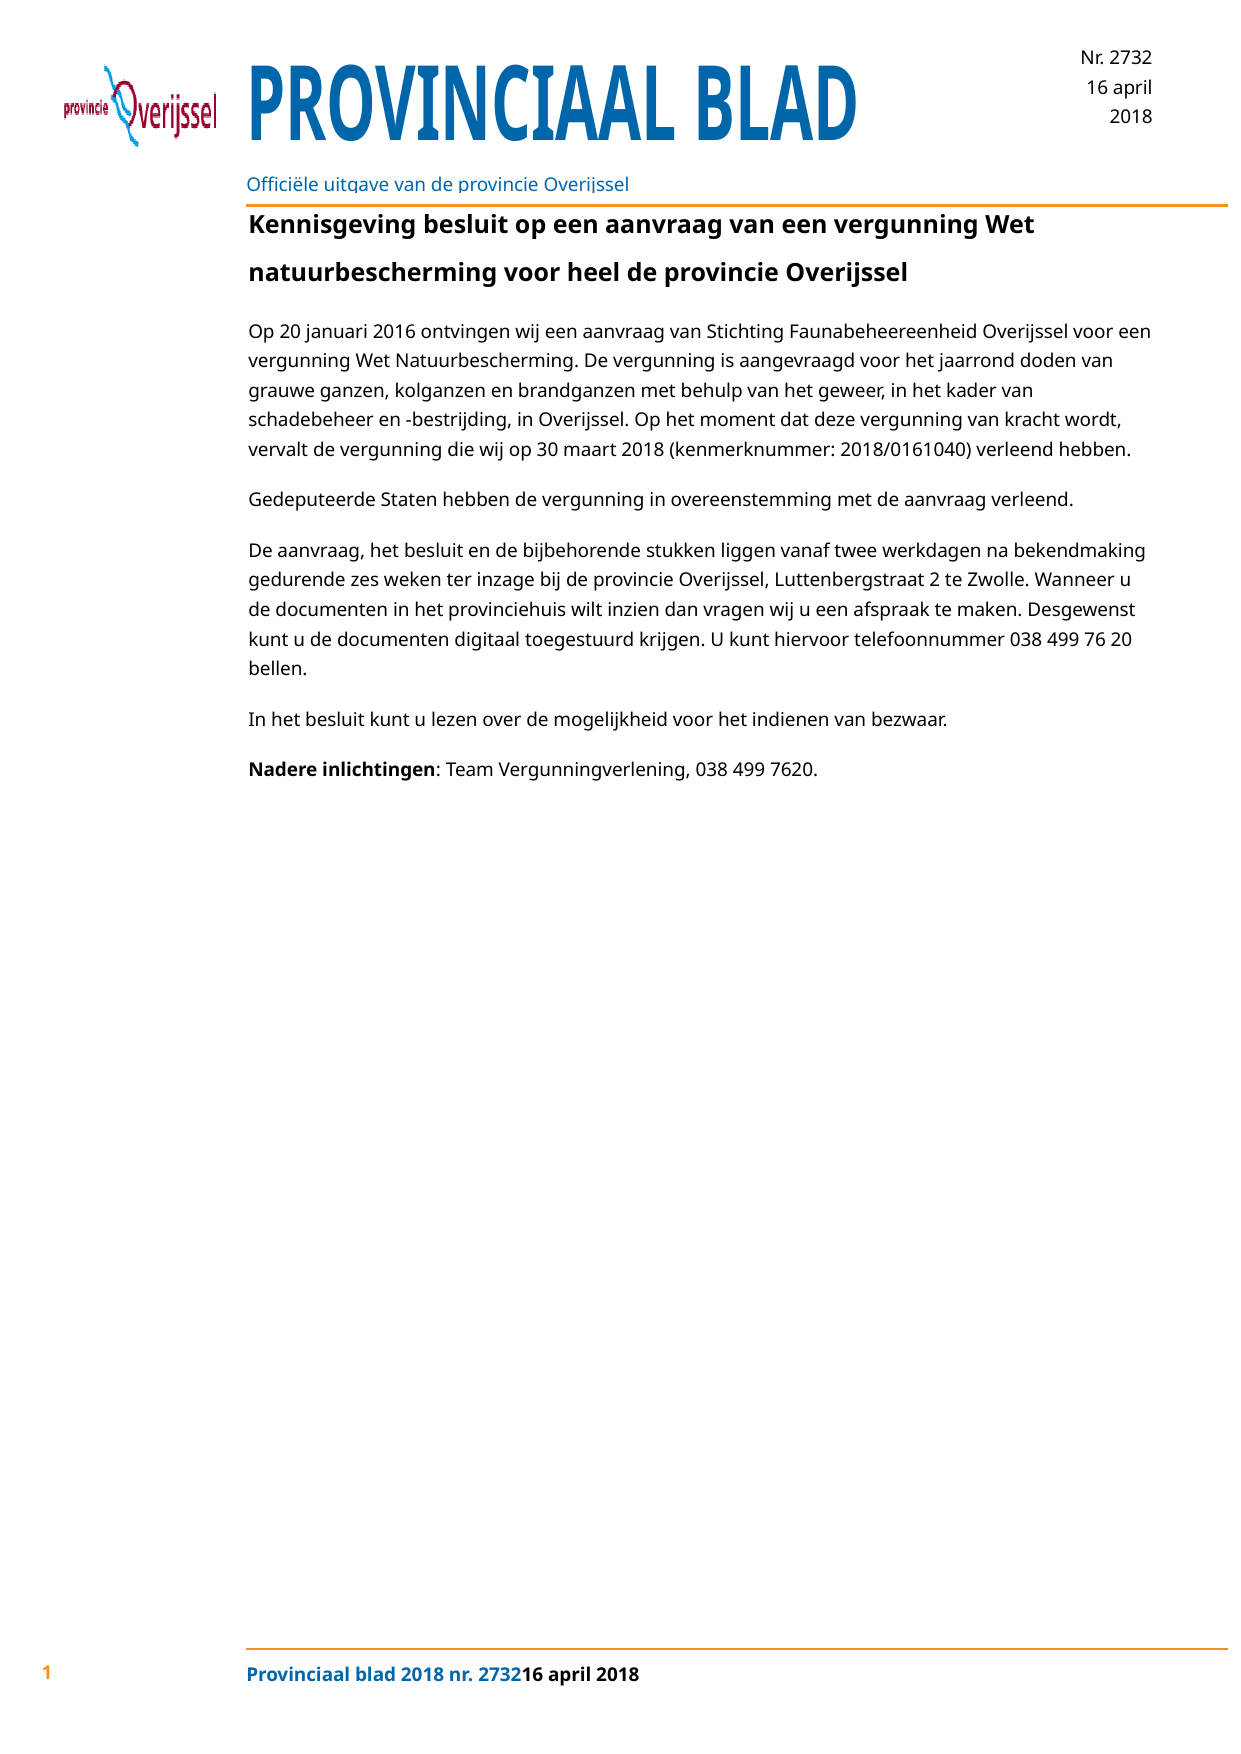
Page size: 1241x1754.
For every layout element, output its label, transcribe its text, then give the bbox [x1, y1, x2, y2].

text Op 20 januari 2016 ontvingen wij een aanvraag van Stichting Faunabeheereenheid Overijssel voor een vergunning Wet Natuurbescherming. De vergunning is aangevraagd voor het jaarrond doden van grauwe ganzen, kolganzen en brandganzen met behulp van het geweer, in het kader van schadebeheer en -bestrijding, in Overijssel. Op het moment dat deze vergunning van kracht wordt, vervalt de vergunning die wij op 30 maart 2018 (kenmerknummer: 2018/0161040) verleend hebben. [248, 318, 1152, 462]
text Gedeputeerde Staten hebben de vergunning in overeenstemming met de aanvraag verleend. [248, 487, 1152, 512]
text Nadere inlichtingen: Team Vergunningverlening, 038 499 7620. [248, 756, 1152, 782]
text De aanvraag, het besluit en de bijbehorende stukken liggen vanaf twee werkdagen na bekendmaking gedurende zes weken ter inzage bij de provincie Overijssel, Luttenbergstraat 2 te Zwolle. Wanneer u de documenten in het provinciehuis wilt inzien dan vragen wij u een afspraak te maken. Desgewenst kunt u de documenten digitaal toegestuurd krijgen. U kunt hiervoor telefoonnummer 038 499 76 20 bellen. [248, 537, 1152, 681]
text Kennisgeving besluit op een aanvraag van een vergunning Wet natuurbescherming voor heel de provincie Overijssel [248, 207, 1152, 288]
text In het besluit kunt u lezen over de mogelijkheid voor het indienen van bezwaar. [248, 706, 1152, 732]
picture [41, 47, 231, 172]
